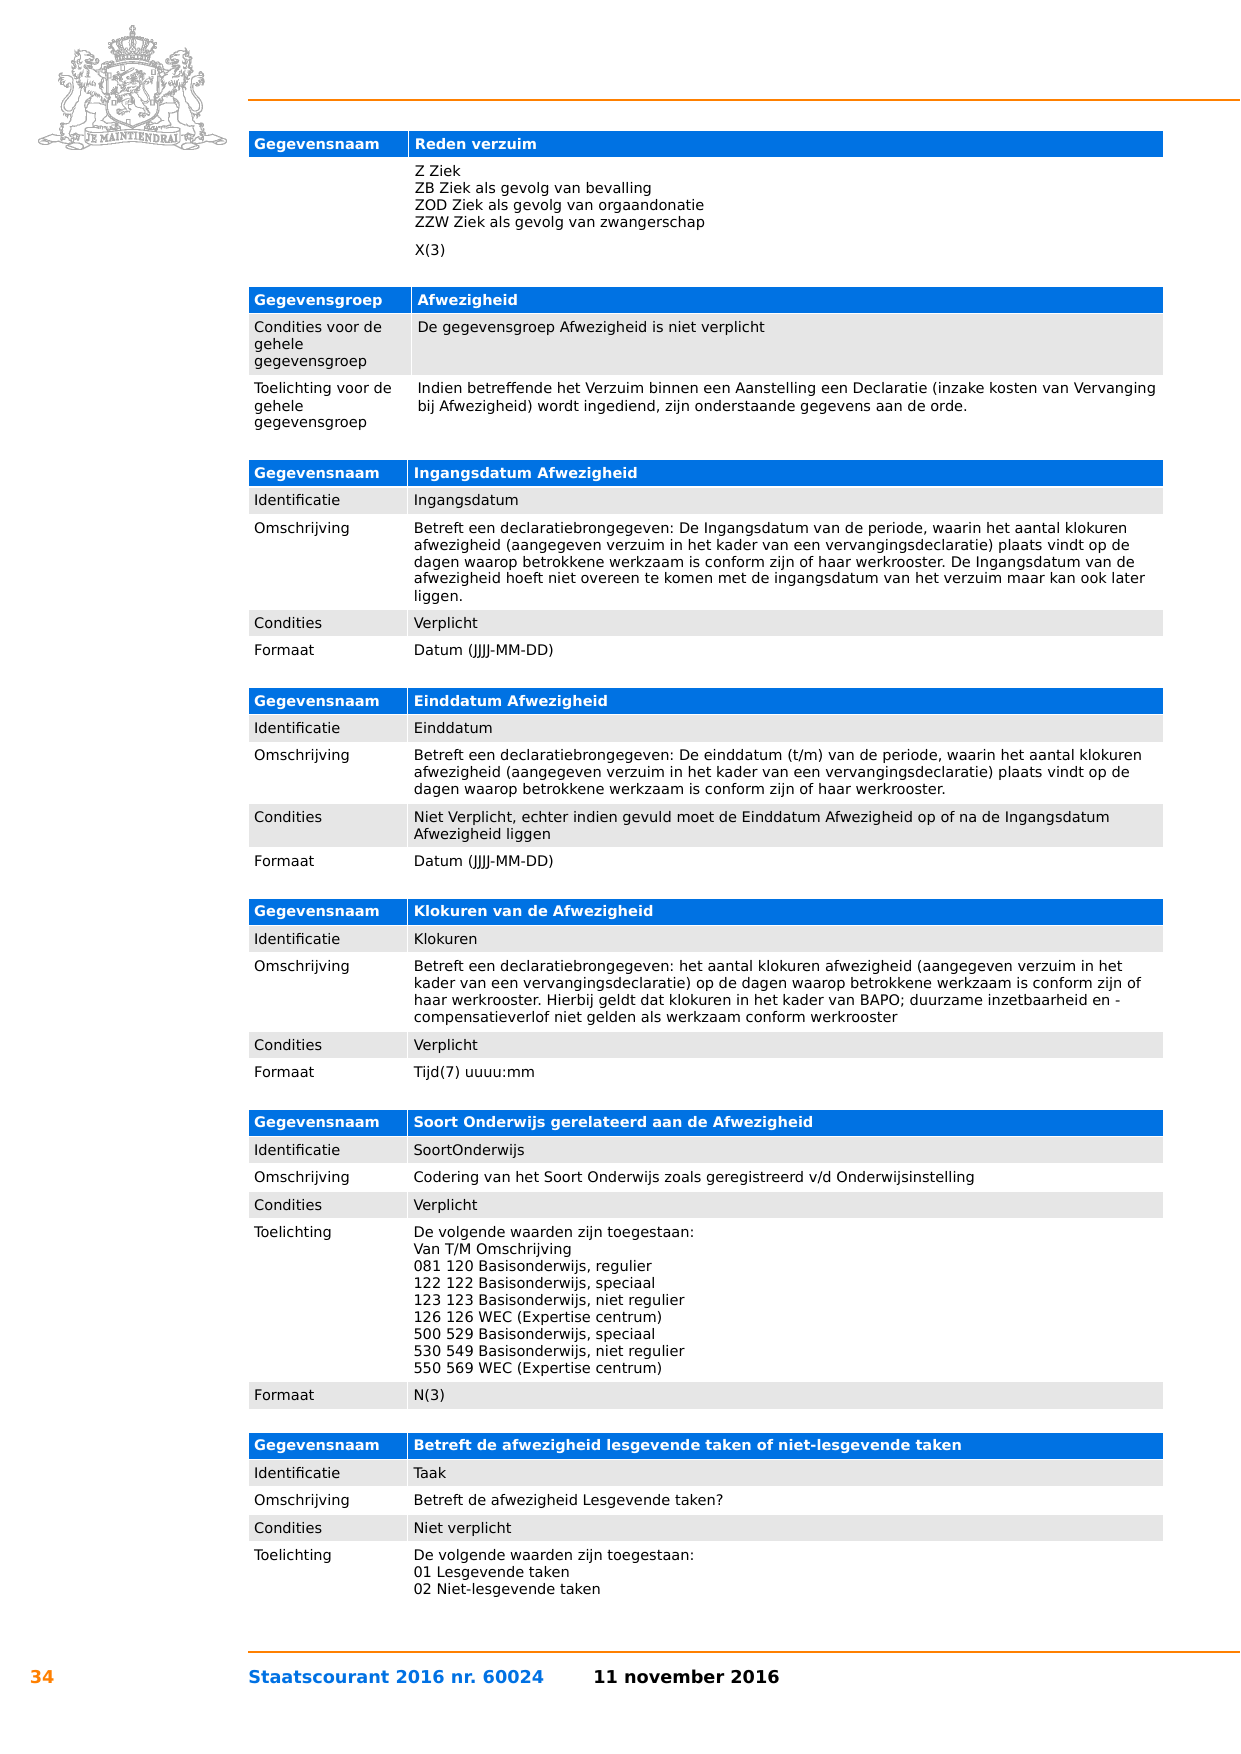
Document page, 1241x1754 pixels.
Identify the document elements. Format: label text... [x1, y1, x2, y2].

table_header Gegevensnaam [249, 1433, 407, 1459]
table_cell De volgende waarden zijn toegestaan: Van T/M Omschrijving 081 120 Basisonderwijs, regulier 122 122 Basisonderwijs, speciaal 123 123 Basisonderwijs, niet regulier 126 126 WEC (Expertise centrum) 500 529 Basisonderwijs, speciaal 530 549 Basisonderwijs, niet regulier 550 569 WEC (Expertise centrum) [408, 1219, 1163, 1381]
table_header Gegevensnaam [249, 688, 407, 714]
table_cell Verplicht [408, 1192, 1163, 1218]
table_cell Condities voor de gehele gegevensgroep [249, 314, 411, 375]
table_cell Formaat [249, 1059, 407, 1086]
table_cell Niet verplicht [408, 1515, 1163, 1541]
table_cell Ingangsdatum [408, 488, 1163, 514]
table_cell Betreft een declaratiebrongegeven: De Ingangsdatum van de periode, waarin het aantal klokuren afwezigheid (aangegeven verzuim in het kader van een vervangingsdeclaratie) plaats vindt op de dagen waarop betrokkene werkzaam is conform zijn of haar werkrooster. De Ingangsdatum van de afwezigheid hoeft niet overeen te komen met de ingangsdatum van het verzuim maar kan ook later liggen. [408, 515, 1163, 609]
table_cell Tijd(7) uuuu:mm [408, 1059, 1163, 1086]
table_cell N(3) [408, 1382, 1163, 1409]
picture [38, 25, 227, 150]
table_cell Condities [249, 1515, 407, 1541]
table_header Einddatum Afwezigheid [408, 688, 1163, 714]
table_header Afwezigheid [412, 287, 1163, 313]
table_cell Datum (JJJJ-MM-DD) [408, 848, 1163, 875]
table_cell Taak [408, 1460, 1163, 1486]
table_header Gegevensnaam [249, 460, 407, 486]
table_cell Condities [249, 610, 407, 636]
table_cell Toelichting [249, 1219, 407, 1381]
table_cell Condities [249, 1032, 407, 1058]
table_cell Niet Verplicht, echter indien gevuld moet de Einddatum Afwezigheid op of na de Ingangsdatum Afwezigheid liggen [408, 804, 1163, 847]
table_cell Formaat [249, 638, 407, 664]
table_cell Einddatum [408, 715, 1163, 742]
table_cell Verplicht [408, 610, 1163, 636]
table_cell Omschrijving [249, 1164, 407, 1191]
table_cell Betreft een declaratiebrongegeven: het aantal klokuren afwezigheid (aangegeven verzuim in het kader van een vervangingsdeclaratie) op de dagen waarop betrokkene werkzaam is conform zijn of haar werkrooster. Hierbij geldt dat klokuren in het kader van BAPO; duurzame inzetbaarheid en -compensatieverlof niet gelden als werkzaam conform werkrooster [408, 954, 1163, 1031]
table_header Gegevensnaam [249, 131, 408, 157]
table_header Soort Onderwijs gerelateerd aan de Afwezigheid [408, 1110, 1163, 1136]
table_cell Codering van het Soort Onderwijs zoals geregistreerd v/d Onderwijsinstelling [408, 1164, 1163, 1191]
table_cell Identificatie [249, 1460, 407, 1486]
table_cell Condities [249, 804, 407, 847]
table_cell [249, 237, 408, 263]
table_cell De gegevensgroep Afwezigheid is niet verplicht [412, 314, 1163, 375]
table_cell Betreft de afwezigheid Lesgevende taken? [408, 1488, 1163, 1514]
table_cell Toelichting voor de gehele gegevensgroep [249, 376, 411, 436]
table_header Betreft de afwezigheid lesgevende taken of niet-lesgevende taken [408, 1433, 1163, 1459]
table_cell Formaat [249, 848, 407, 875]
table_cell Indien betreffende het Verzuim binnen een Aanstelling een Declaratie (inzake kosten van Vervanging bij Afwezigheid) wordt ingediend, zijn onderstaande gegevens aan de orde. [412, 376, 1163, 436]
table_header Reden verzuim [409, 131, 1163, 157]
table_cell Betreft een declaratiebrongegeven: De einddatum (t/m) van de periode, waarin het aantal klokuren afwezigheid (aangegeven verzuim in het kader van een vervangingsdeclaratie) plaats vindt op de dagen waarop betrokkene werkzaam is conform zijn of haar werkrooster. [408, 743, 1163, 803]
table_header Gegevensnaam [249, 899, 407, 925]
table_cell De volgende waarden zijn toegestaan: 01 Lesgevende taken 02 Niet-lesgevende taken [408, 1542, 1163, 1602]
table_cell Identificatie [249, 1137, 407, 1163]
table_cell Z Ziek ZB Ziek als gevolg van bevalling ZOD Ziek als gevolg van orgaandonatie ZZW Ziek als gevolg van zwangerschap [409, 158, 1163, 236]
table_cell Omschrijving [249, 515, 407, 609]
table_cell Omschrijving [249, 954, 407, 1031]
table_header Gegevensgroep [249, 287, 411, 313]
table_cell Condities [249, 1192, 407, 1218]
table_cell Omschrijving [249, 1488, 407, 1514]
table_cell SoortOnderwijs [408, 1137, 1163, 1163]
table_cell Identificatie [249, 488, 407, 514]
table_cell Omschrijving [249, 743, 407, 803]
table_header Klokuren van de Afwezigheid [408, 899, 1163, 925]
table_cell X(3) [409, 237, 1163, 263]
table_cell Formaat [249, 1382, 407, 1409]
table_cell Verplicht [408, 1032, 1163, 1058]
table_cell Klokuren [408, 926, 1163, 952]
table_cell Datum (JJJJ-MM-DD) [408, 638, 1163, 664]
table_header Ingangsdatum Afwezigheid [408, 460, 1163, 486]
table_cell Identificatie [249, 926, 407, 952]
table_cell Identificatie [249, 715, 407, 742]
table_cell Toelichting [249, 1542, 407, 1602]
table_cell [249, 158, 408, 236]
table_header Gegevensnaam [249, 1110, 407, 1136]
